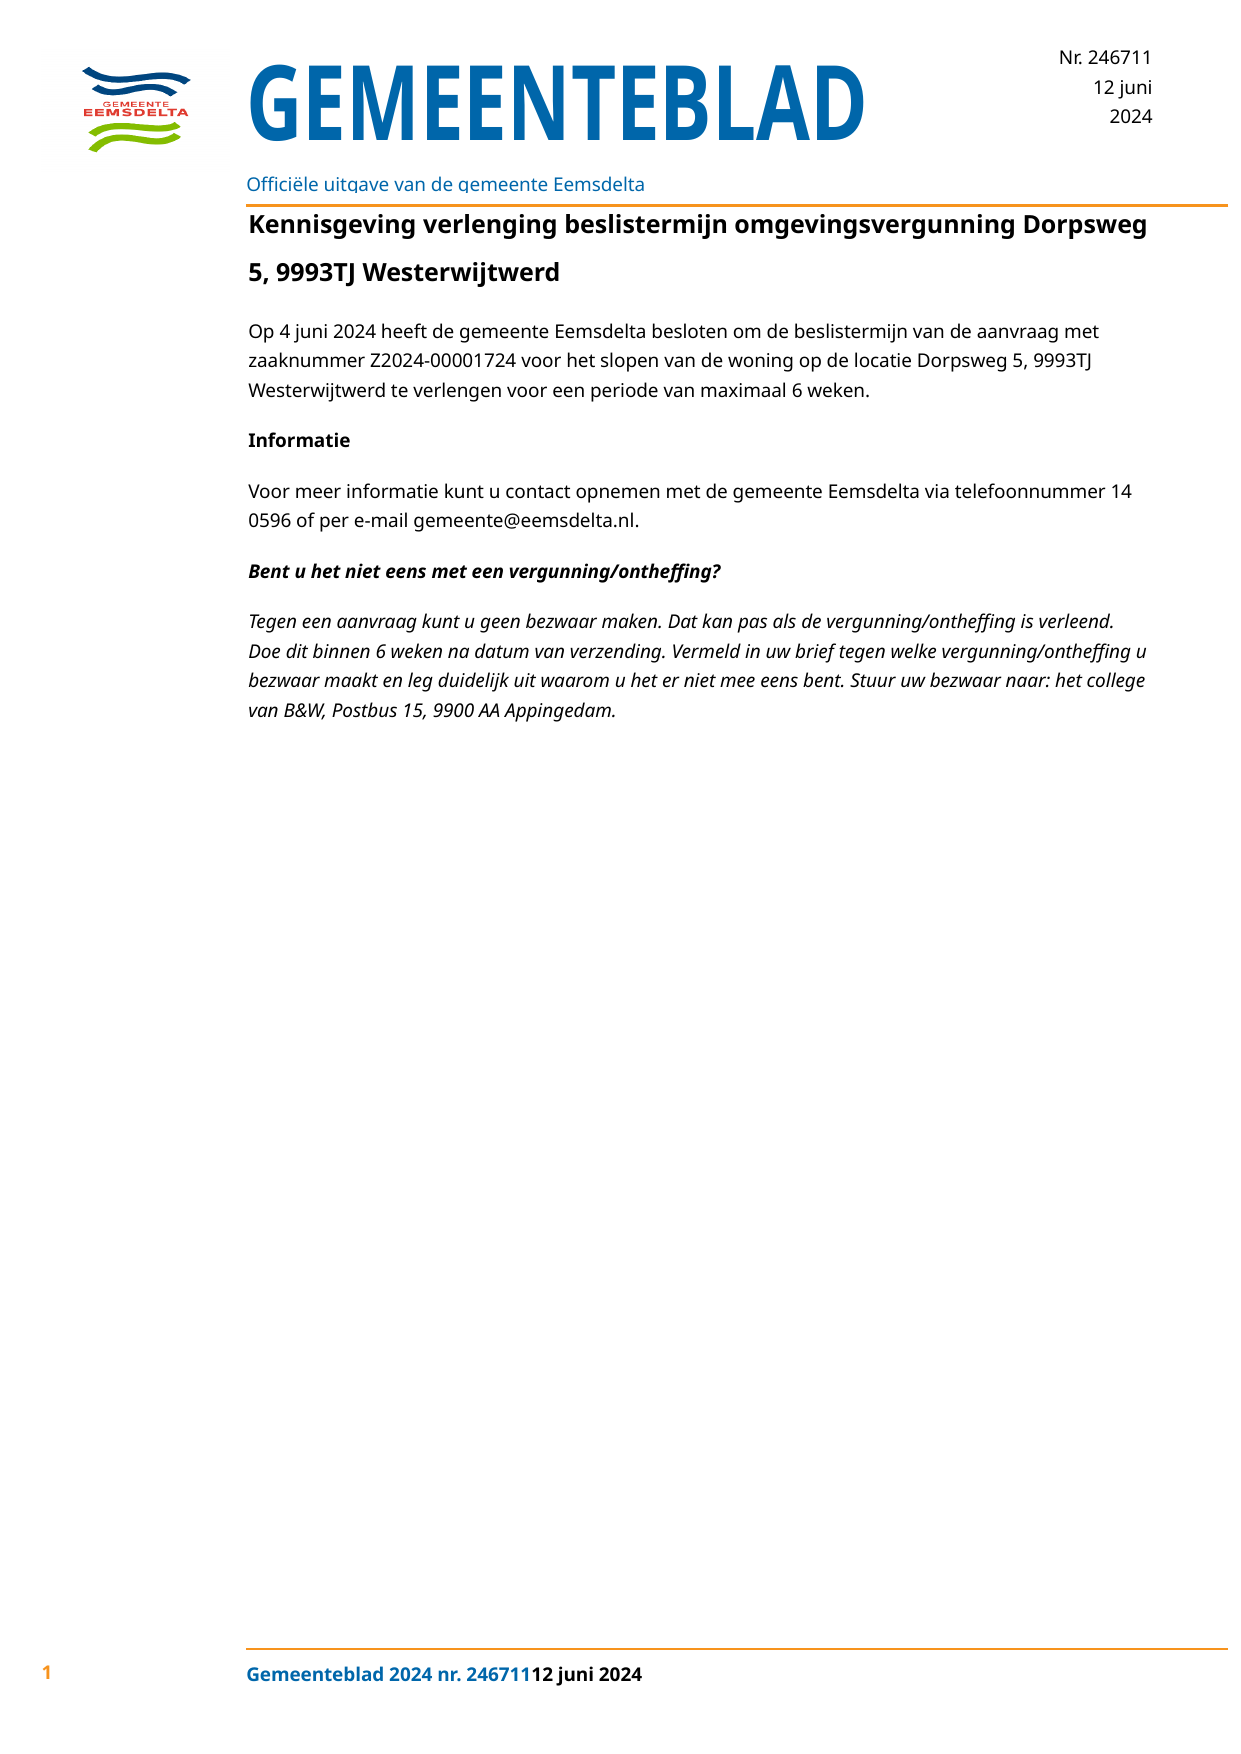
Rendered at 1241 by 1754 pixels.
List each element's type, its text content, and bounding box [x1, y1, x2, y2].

text Voor meer informatie kunt u contact opnemen met de gemeente Eemsdelta via telefoonnummer 14 0596 of per e-mail gemeente@eemsdelta.nl. [248, 478, 1152, 533]
picture [41, 47, 231, 172]
text Kennisgeving verlenging beslistermijn omgevingsvergunning Dorpsweg 5, 9993TJ Westerwijtwerd [248, 207, 1152, 288]
text Bent u het niet eens met een vergunning/ontheffing? [248, 558, 1152, 584]
text Op 4 juni 2024 heeft de gemeente Eemsdelta besloten om de beslistermijn van de aanvraag met zaaknummer Z2024-00001724 voor het slopen van de woning op de locatie Dorpsweg 5, 9993TJ Westerwijtwerd te verlengen voor een periode van maximaal 6 weken. [248, 318, 1152, 403]
text Tegen een aanvraag kunt u geen bezwaar maken. Dat kan pas als de vergunning/ontheffing is verleend. Doe dit binnen 6 weken na datum van verzending. Vermeld in uw brief tegen welke vergunning/ontheffing u bezwaar maakt en leg duidelijk uit waarom u het er niet mee eens bent. Stuur uw bezwaar naar: het college van B&W, Postbus 15, 9900 AA Appingedam. [248, 608, 1152, 723]
text Informatie [248, 427, 1152, 453]
